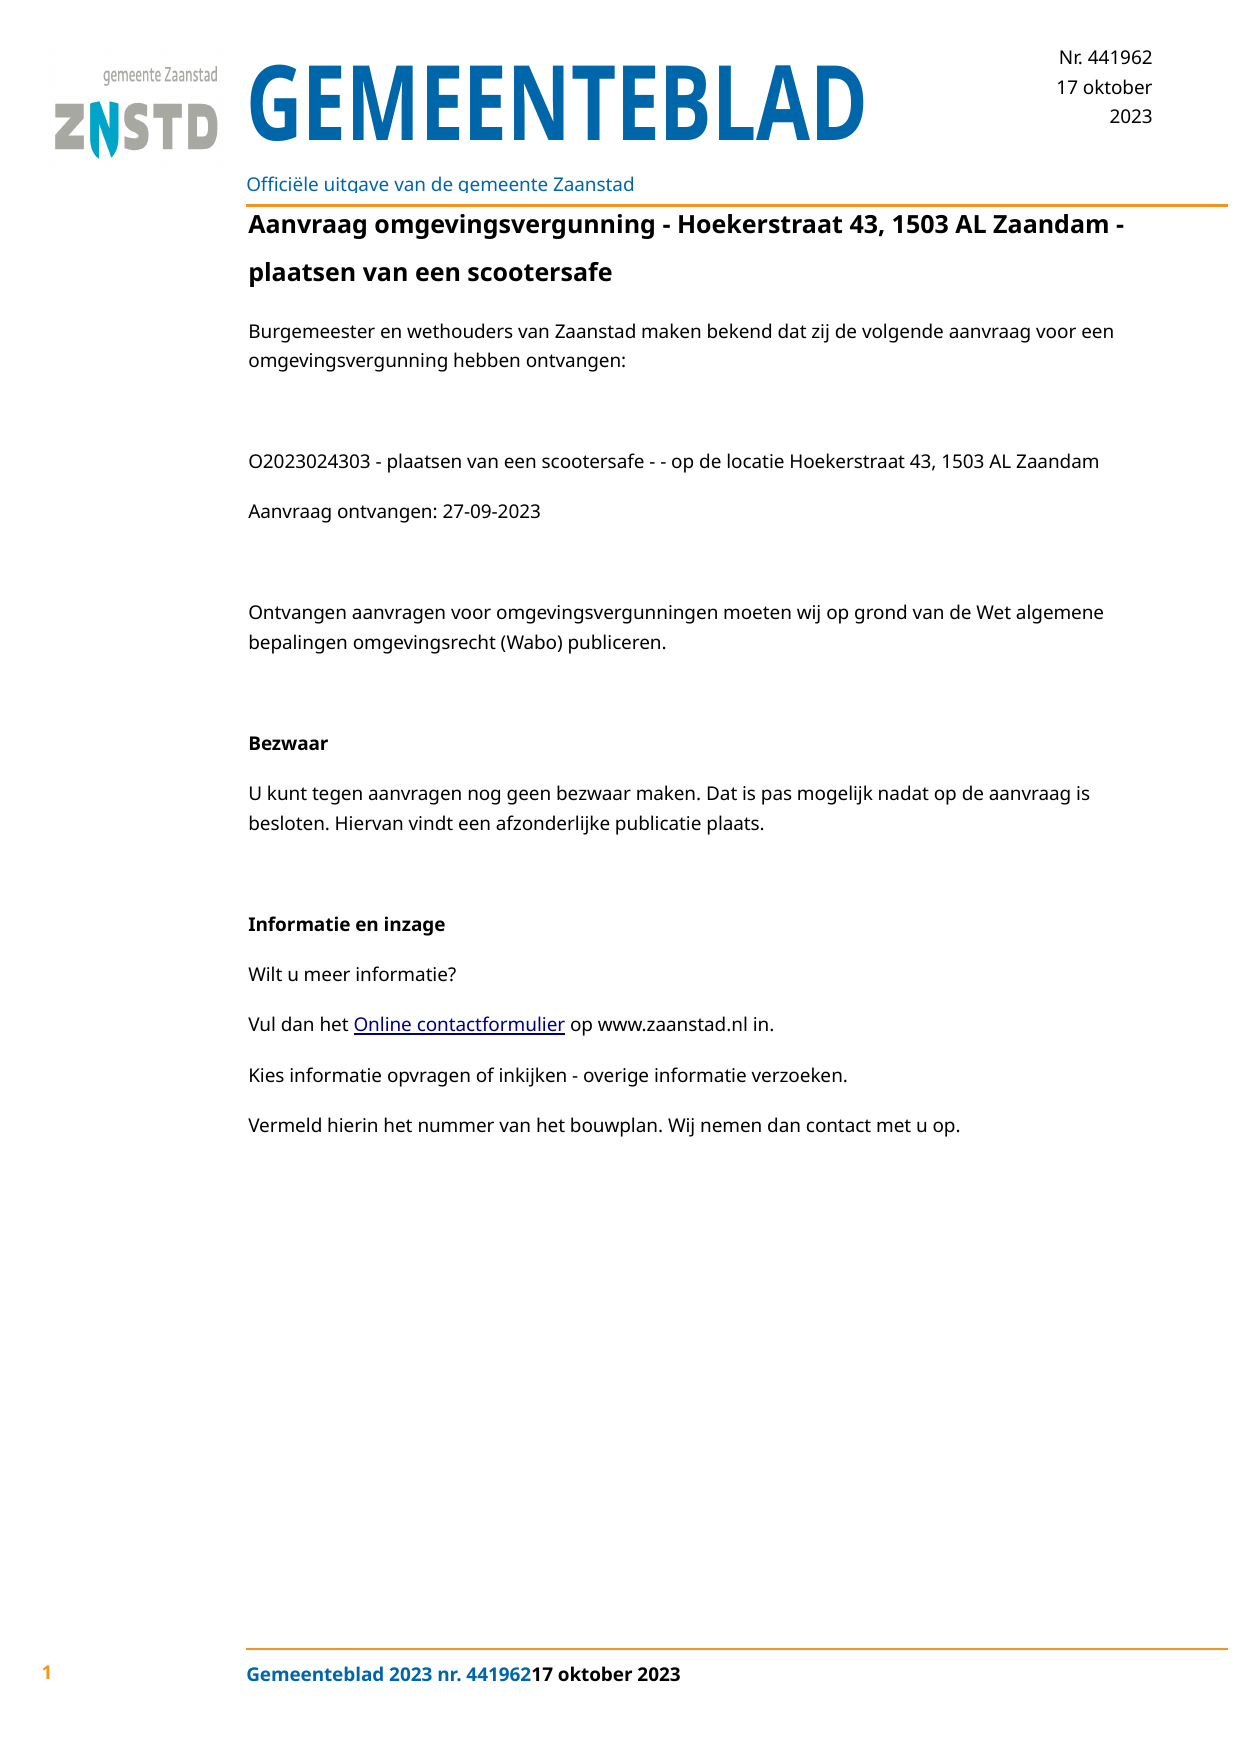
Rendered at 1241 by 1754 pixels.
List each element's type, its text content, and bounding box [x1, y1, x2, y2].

text Informatie en inzage [248, 911, 1152, 937]
text Vul dan het Online contactformulier op www.zaanstad.nl in. [248, 1012, 1152, 1037]
text O2023024303 - plaatsen van een scootersafe - - op de locatie Hoekerstraat 43, 1503 AL Zaandam [248, 448, 1152, 474]
text Bezwaar [248, 730, 1152, 756]
text Vermeld hierin het nummer van het bouwplan. Wij nemen dan contact met u op. [248, 1112, 1152, 1138]
picture [41, 47, 231, 172]
text Aanvraag ontvangen: 27-09-2023 [248, 499, 1152, 524]
text Ontvangen aanvragen voor omgevingsvergunningen moeten wij op grond van de Wet algemene bepalingen omgevingsrecht (Wabo) publiceren. [248, 599, 1152, 655]
text Aanvraag omgevingsvergunning - Hoekerstraat 43, 1503 AL Zaandam - plaatsen van een scootersafe [248, 207, 1152, 288]
text Wilt u meer informatie? [248, 961, 1152, 987]
text Burgemeester en wethouders van Zaanstad maken bekend dat zij de volgende aanvraag voor een omgevingsvergunning hebben ontvangen: [248, 318, 1152, 373]
text U kunt tegen aanvragen nog geen bezwaar maken. Dat is pas mogelijk nadat op de aanvraag is besloten. Hiervan vindt een afzonderlijke publicatie plaats. [248, 780, 1152, 836]
text Kies informatie opvragen of inkijken - overige informatie verzoeken. [248, 1062, 1152, 1088]
